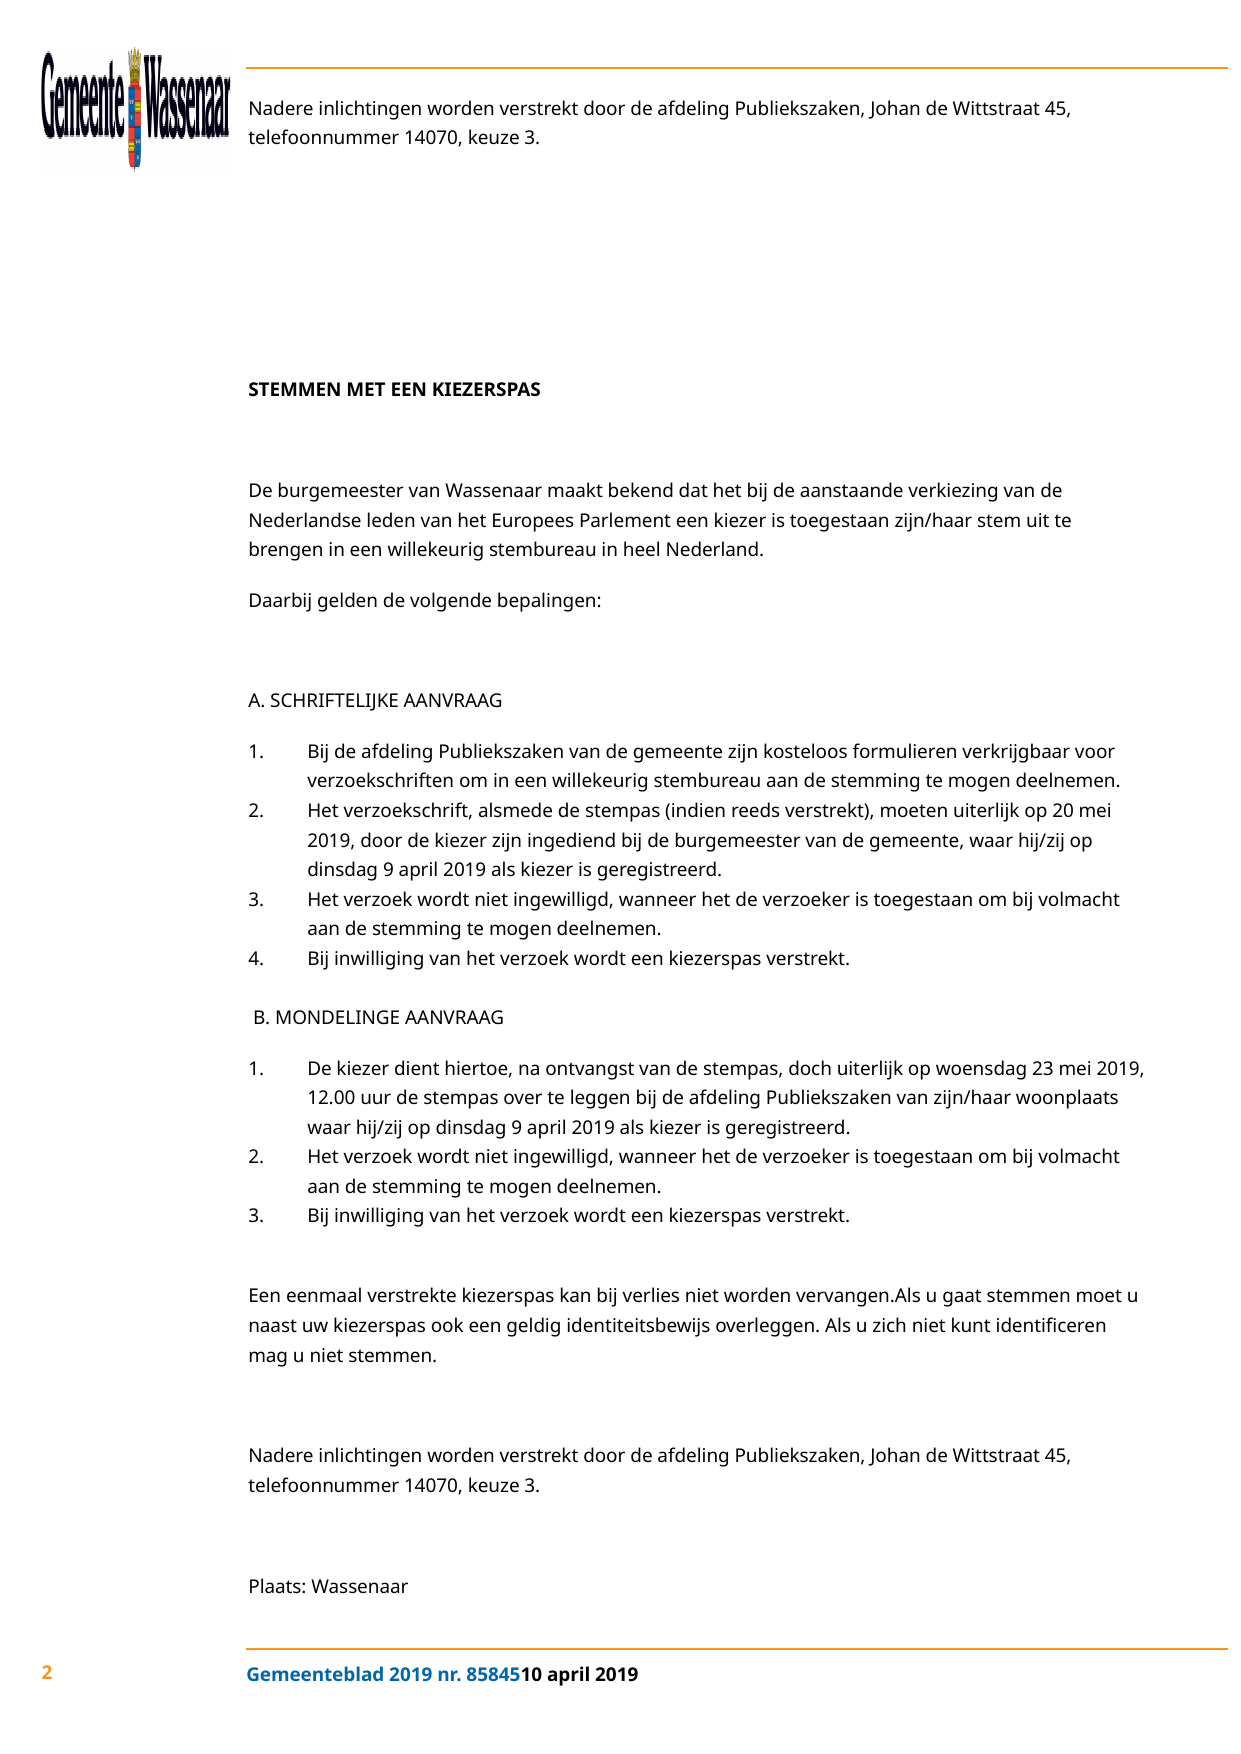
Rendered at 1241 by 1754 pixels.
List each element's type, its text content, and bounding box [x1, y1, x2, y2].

list Bij de afdeling Publiekszaken van de gemeente zijn kosteloos formulieren verkrijgbaar voor verzoekschriften om in een willekeurig stembureau aan de stemming te mogen deelnemen. [248, 738, 1152, 793]
list Bij inwilliging van het verzoek wordt een kiezerspas verstrekt. [248, 1203, 1152, 1228]
list Het verzoekschrift, alsmede de stempas (indien reeds verstrekt), moeten uiterlijk op 20 mei 2019, door de kiezer zijn ingediend bij de burgemeester van de gemeente, waar hij/zij op dinsdag 9 april 2019 als kiezer is geregistreerd. [248, 797, 1152, 882]
text Een eenmaal verstrekte kiezerspas kan bij verlies niet worden vervangen.Als u gaat stemmen moet u naast uw kiezerspas ook een geldig identiteitsbewijs overleggen. Als u zich niet kunt identificeren mag u niet stemmen. [248, 1283, 1152, 1368]
list Bij inwilliging van het verzoek wordt een kiezerspas verstrekt. [248, 945, 1152, 971]
list Het verzoek wordt niet ingewilligd, wanneer het de verzoeker is toegestaan om bij volmacht aan de stemming te mogen deelnemen. [248, 1143, 1152, 1199]
text Nadere inlichtingen worden verstrekt door de afdeling Publiekszaken, Johan de Wittstraat 45, telefoonnummer 14070, keuze 3. [248, 1443, 1152, 1498]
text Nadere inlichtingen worden verstrekt door de afdeling Publiekszaken, Johan de Wittstraat 45, telefoonnummer 14070, keuze 3. [248, 95, 1152, 150]
picture [41, 47, 231, 172]
text De burgemeester van Wassenaar maakt bekend dat het bij de aanstaande verkiezing van de Nederlandse leden van het Europees Parlement een kiezer is toegestaan zijn/haar stem uit te brengen in een willekeurig stembureau in heel Nederland. [248, 477, 1152, 562]
text A. SCHRIFTELIJKE AANVRAAG [248, 688, 1152, 713]
list Het verzoek wordt niet ingewilligd, wanneer het de verzoeker is toegestaan om bij volmacht aan de stemming te mogen deelnemen. [248, 886, 1152, 941]
list De kiezer dient hiertoe, na ontvangst van de stempas, doch uiterlijk op woensdag 23 mei 2019, 12.00 uur de stempas over te leggen bij de afdeling Publiekszaken van zijn/haar woonplaats waar hij/zij op dinsdag 9 april 2019 als kiezer is geregistreerd. [248, 1055, 1152, 1140]
text STEMMEN MET EEN KIEZERSPAS [248, 376, 1152, 402]
text Plaats: Wassenaar [248, 1573, 1152, 1599]
text Daarbij gelden de volgende bepalingen: [248, 587, 1152, 613]
text B. MONDELINGE AANVRAAG [248, 1004, 1152, 1030]
